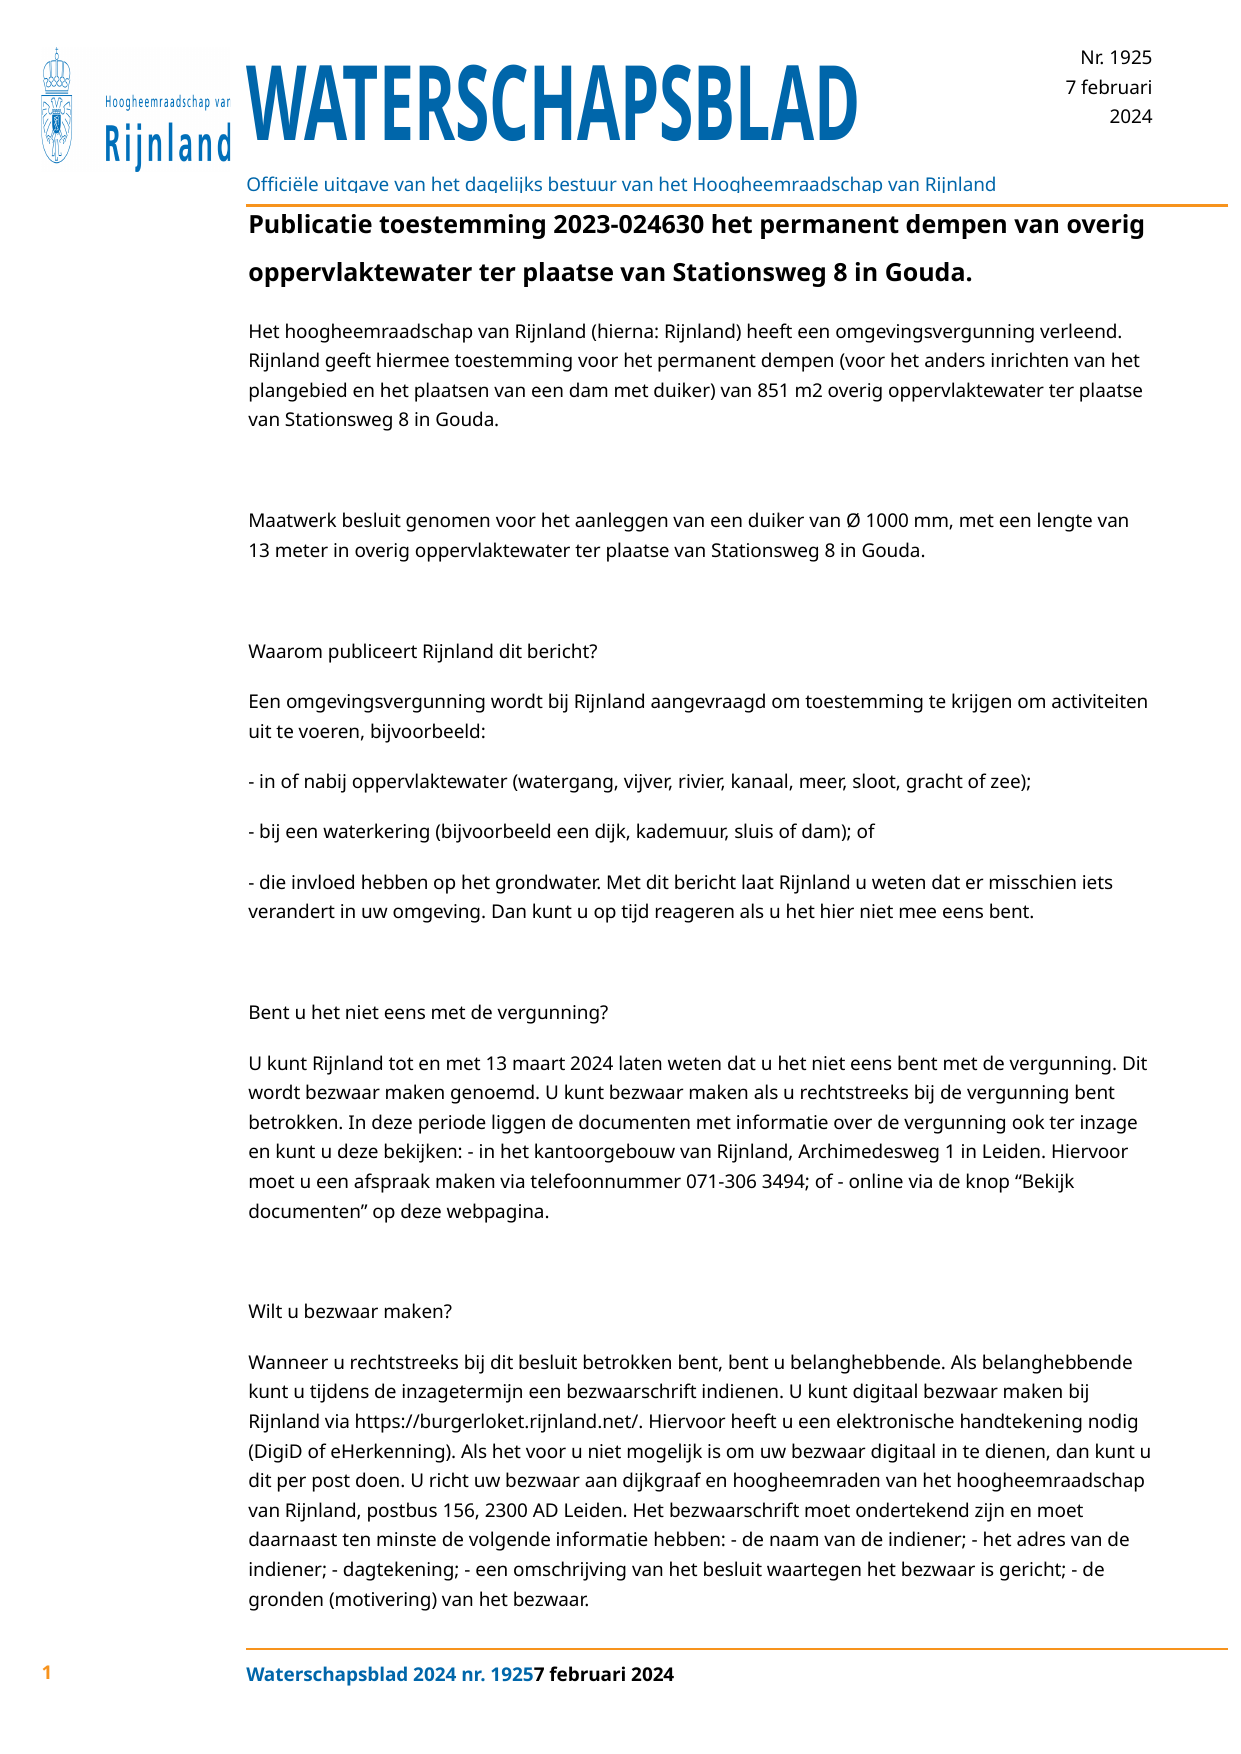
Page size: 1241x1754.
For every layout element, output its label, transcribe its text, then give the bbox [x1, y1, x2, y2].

picture [41, 47, 231, 172]
text Maatwerk besluit genomen voor het aanleggen van een duiker van Ø 1000 mm, met een lengte van 13 meter in overig oppervlaktewater ter plaatse van Stationsweg 8 in Gouda. [248, 507, 1152, 563]
text Wanneer u rechtstreeks bij dit besluit betrokken bent, bent u belanghebbende. Als belanghebbende kunt u tijdens de inzagetermijn een bezwaarschrift indienen. U kunt digitaal bezwaar maken bij Rijnland via https://burgerloket.rijnland.net/. Hiervoor heeft u een elektronische handtekening nodig (DigiD of eHerkenning). Als het voor u niet mogelijk is om uw bezwaar digitaal in te dienen, dan kunt u dit per post doen. U richt uw bezwaar aan dijkgraaf en hoogheemraden van het hoogheemraadschap van Rijnland, postbus 156, 2300 AD Leiden. Het bezwaarschrift moet ondertekend zijn en moet daarnaast ten minste de volgende informatie hebben: - de naam van de indiener; - het adres van de indiener; - dagtekening; - een omschrijving van het besluit waartegen het bezwaar is gericht; - de gronden (motivering) van het bezwaar. [248, 1349, 1152, 1612]
text U kunt Rijnland tot en met 13 maart 2024 laten weten dat u het niet eens bent met de vergunning. Dit wordt bezwaar maken genoemd. U kunt bezwaar maken als u rechtstreeks bij de vergunning bent betrokken. In deze periode liggen de documenten met informatie over de vergunning ook ter inzage en kunt u deze bekijken: - in het kantoorgebouw van Rijnland, Archimedesweg 1 in Leiden. Hiervoor moet u een afspraak maken via telefoonnummer 071-306 3494; of - online via de knop “Bekijk documenten” op deze webpagina. [248, 1050, 1152, 1224]
text - die invloed hebben op het grondwater. Met dit bericht laat Rijnland u weten dat er misschien iets verandert in uw omgeving. Dan kunt u op tijd reageren als u het hier niet mee eens bent. [248, 869, 1152, 924]
text Een omgevingsvergunning wordt bij Rijnland aangevraagd om toestemming te krijgen om activiteiten uit te voeren, bijvoorbeeld: [248, 688, 1152, 744]
text Publicatie toestemming 2023-024630 het permanent dempen van overig oppervlaktewater ter plaatse van Stationsweg 8 in Gouda. [248, 207, 1152, 288]
text Bent u het niet eens met de vergunning? [248, 999, 1152, 1025]
text Het hoogheemraadschap van Rijnland (hierna: Rijnland) heeft een omgevingsvergunning verleend. Rijnland geeft hiermee toestemming voor het permanent dempen (voor het anders inrichten van het plangebied en het plaatsen van een dam met duiker) van 851 m2 overig oppervlaktewater ter plaatse van Stationsweg 8 in Gouda. [248, 318, 1152, 432]
text Waarom publiceert Rijnland dit bericht? [248, 638, 1152, 664]
text Wilt u bezwaar maken? [248, 1299, 1152, 1324]
text - bij een waterkering (bijvoorbeeld een dijk, kademuur, sluis of dam); of [248, 819, 1152, 844]
text - in of nabij oppervlaktewater (watergang, vijver, rivier, kanaal, meer, sloot, gracht of zee); [248, 768, 1152, 794]
